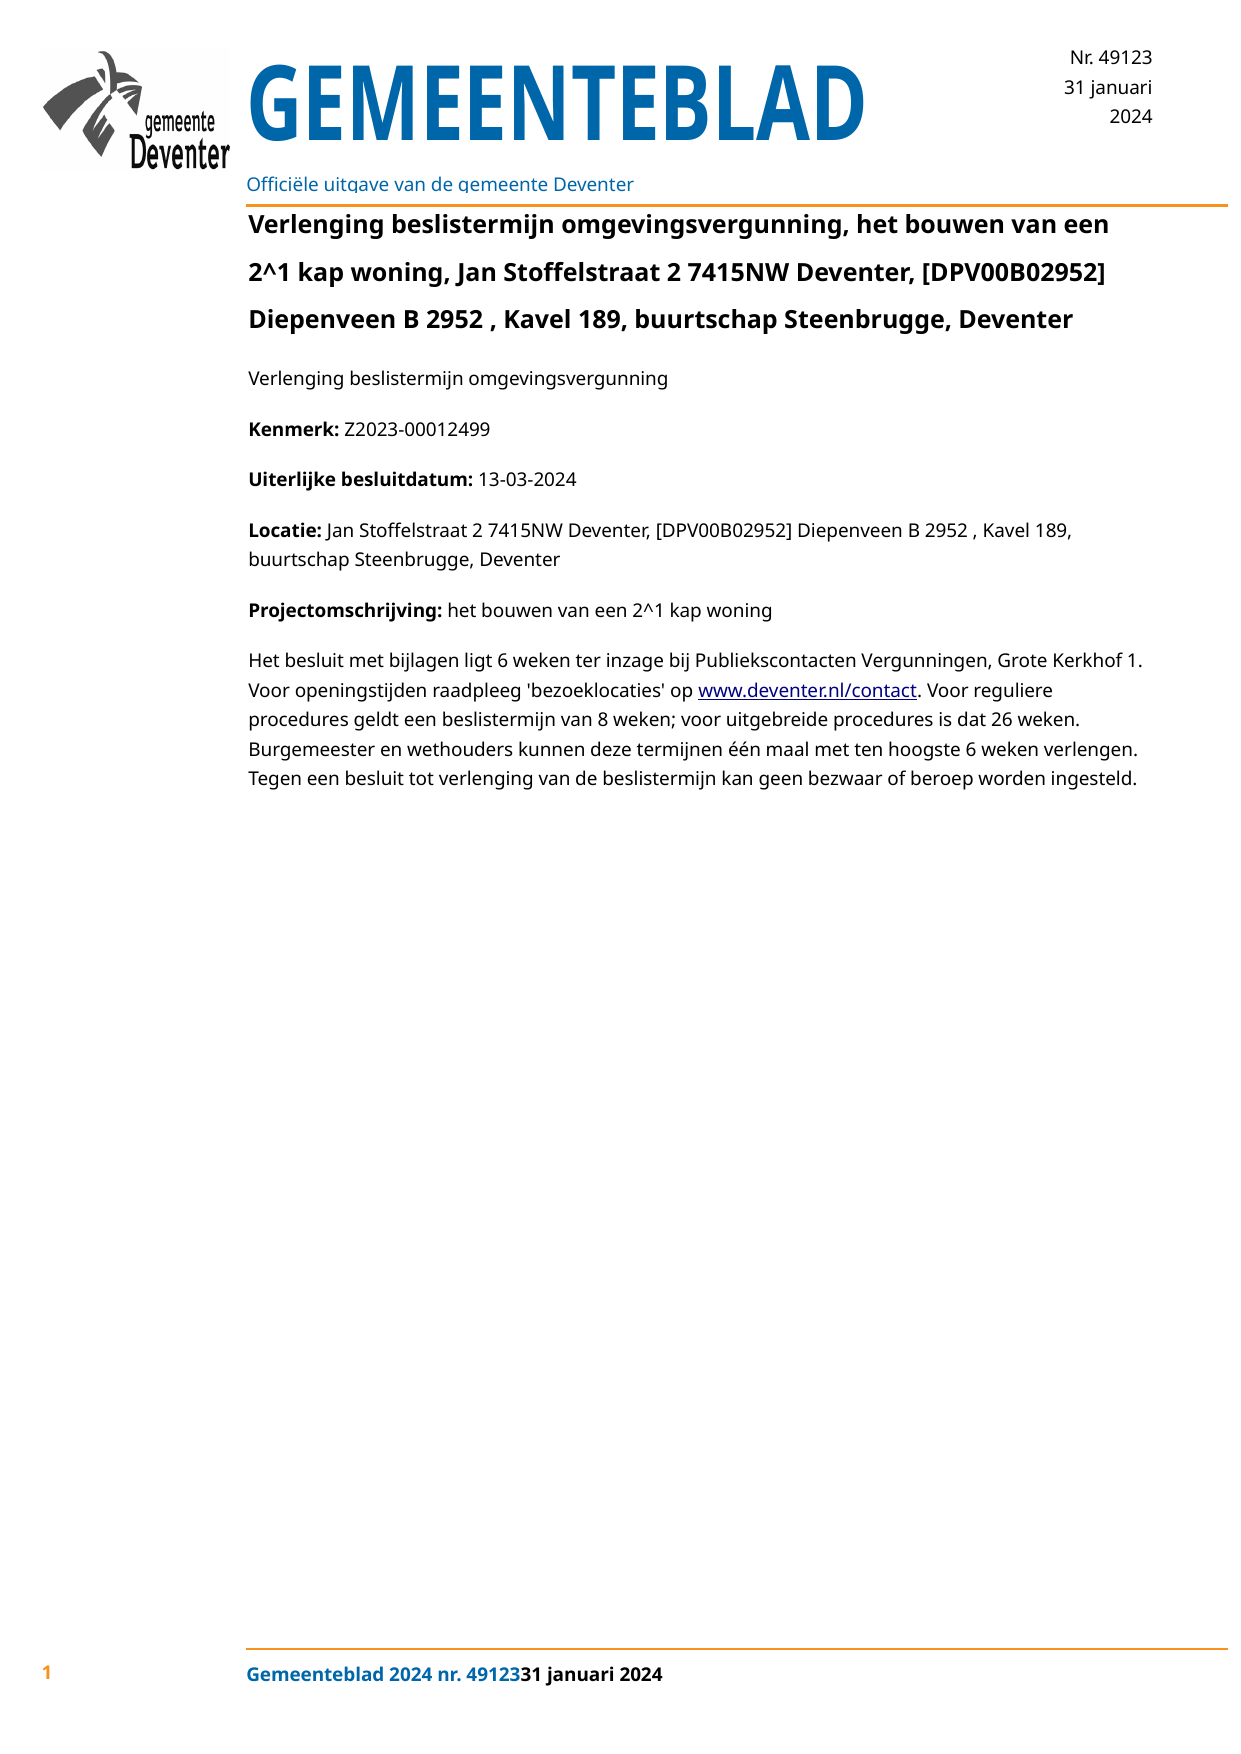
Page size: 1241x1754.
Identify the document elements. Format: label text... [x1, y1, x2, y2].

text Verlenging beslistermijn omgevingsvergunning, het bouwen van een 2^1 kap woning, Jan Stoffelstraat 2 7415NW Deventer, [DPV00B02952] Diepenveen B 2952 , Kavel 189, buurtschap Steenbrugge, Deventer [248, 207, 1152, 336]
text Het besluit met bijlagen ligt 6 weken ter inzage bij Publiekscontacten Vergunningen, Grote Kerkhof 1. Voor openingstijden raadpleeg 'bezoeklocaties' op www.deventer.nl/contact. Voor reguliere procedures geldt een beslistermijn van 8 weken; voor uitgebreide procedures is dat 26 weken. Burgemeester en wethouders kunnen deze termijnen één maal met ten hoogste 6 weken verlengen. Tegen een besluit tot verlenging van de beslistermijn kan geen bezwaar of beroep worden ingesteld. [248, 647, 1152, 791]
text Kenmerk: Z2023-00012499 [248, 416, 1152, 442]
text Uiterlijke besluitdatum: 13-03-2024 [248, 466, 1152, 492]
picture [41, 47, 231, 172]
text Projectomschrijving: het bouwen van een 2^1 kap woning [248, 597, 1152, 622]
text Verlenging beslistermijn omgevingsvergunning [248, 366, 1152, 391]
text Locatie: Jan Stoffelstraat 2 7415NW Deventer, [DPV00B02952] Diepenveen B 2952 , Kavel 189, buurtschap Steenbrugge, Deventer [248, 517, 1152, 572]
